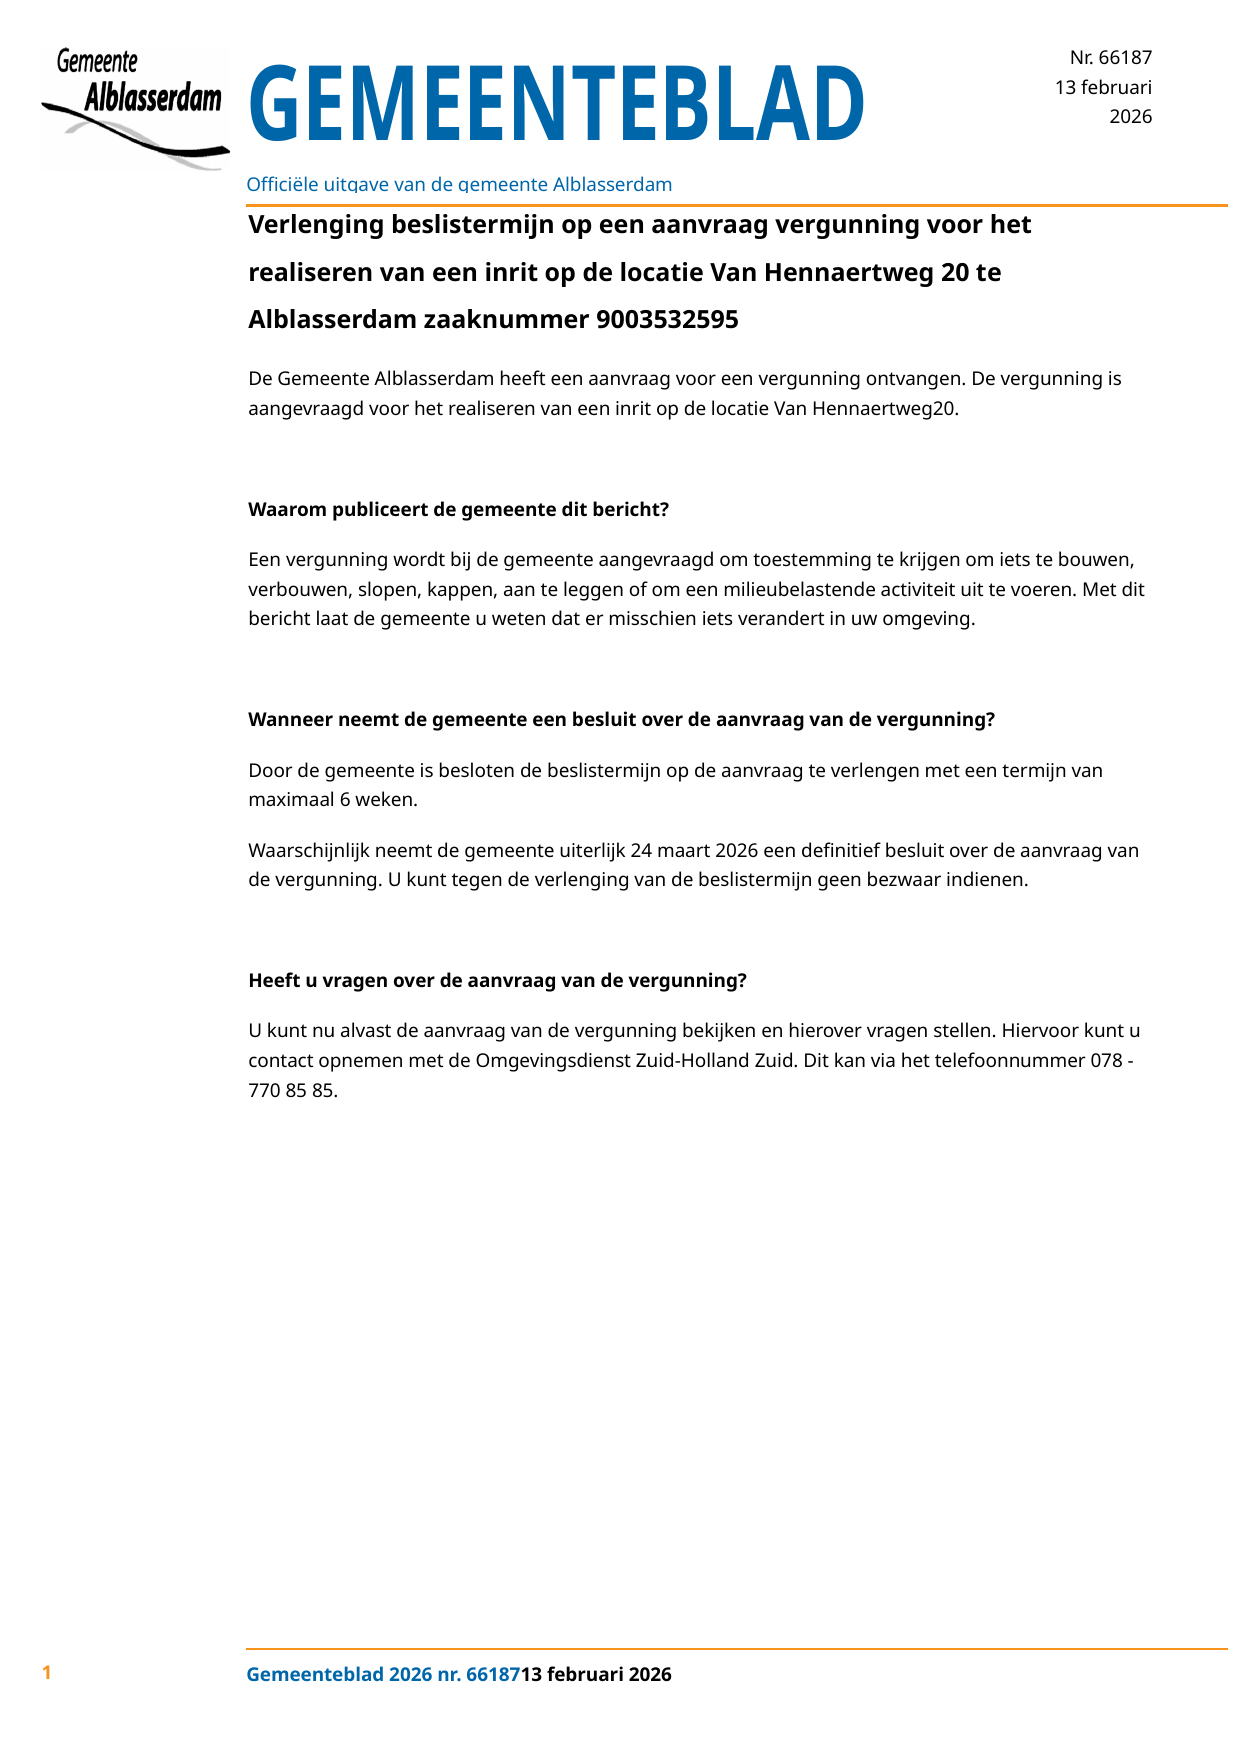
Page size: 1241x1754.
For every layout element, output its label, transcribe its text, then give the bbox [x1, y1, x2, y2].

picture [41, 47, 231, 172]
text Wanneer neemt de gemeente een besluit over de aanvraag van de vergunning? [248, 706, 1152, 732]
text Waarschijnlijk neemt de gemeente uiterlijk 24 maart 2026 een definitief besluit over de aanvraag van de vergunning. U kunt tegen de verlenging van de beslistermijn geen bezwaar indienen. [248, 837, 1152, 892]
text Heeft u vragen over de aanvraag van de vergunning? [248, 967, 1152, 993]
text Waarom publiceert de gemeente dit bericht? [248, 496, 1152, 522]
text Verlenging beslistermijn op een aanvraag vergunning voor het realiseren van een inrit op de locatie Van Hennaertweg 20 te Alblasserdam zaaknummer 9003532595 [248, 207, 1152, 336]
text De Gemeente Alblasserdam heeft een aanvraag voor een vergunning ontvangen. De vergunning is aangevraagd voor het realiseren van een inrit op de locatie Van Hennaertweg20. [248, 366, 1152, 421]
text U kunt nu alvast de aanvraag van de vergunning bekijken en hierover vragen stellen. Hiervoor kunt u contact opnemen met de Omgevingsdienst Zuid-Holland Zuid. Dit kan via het telefoonnummer 078 - 770 85 85. [248, 1018, 1152, 1102]
text Door de gemeente is besloten de beslistermijn op de aanvraag te verlengen met een termijn van maximaal 6 weken. [248, 757, 1152, 812]
text Een vergunning wordt bij de gemeente aangevraagd om toestemming te krijgen om iets te bouwen, verbouwen, slopen, kappen, aan te leggen of om een milieubelastende activiteit uit te voeren. Met dit bericht laat de gemeente u weten dat er misschien iets verandert in uw omgeving. [248, 546, 1152, 631]
